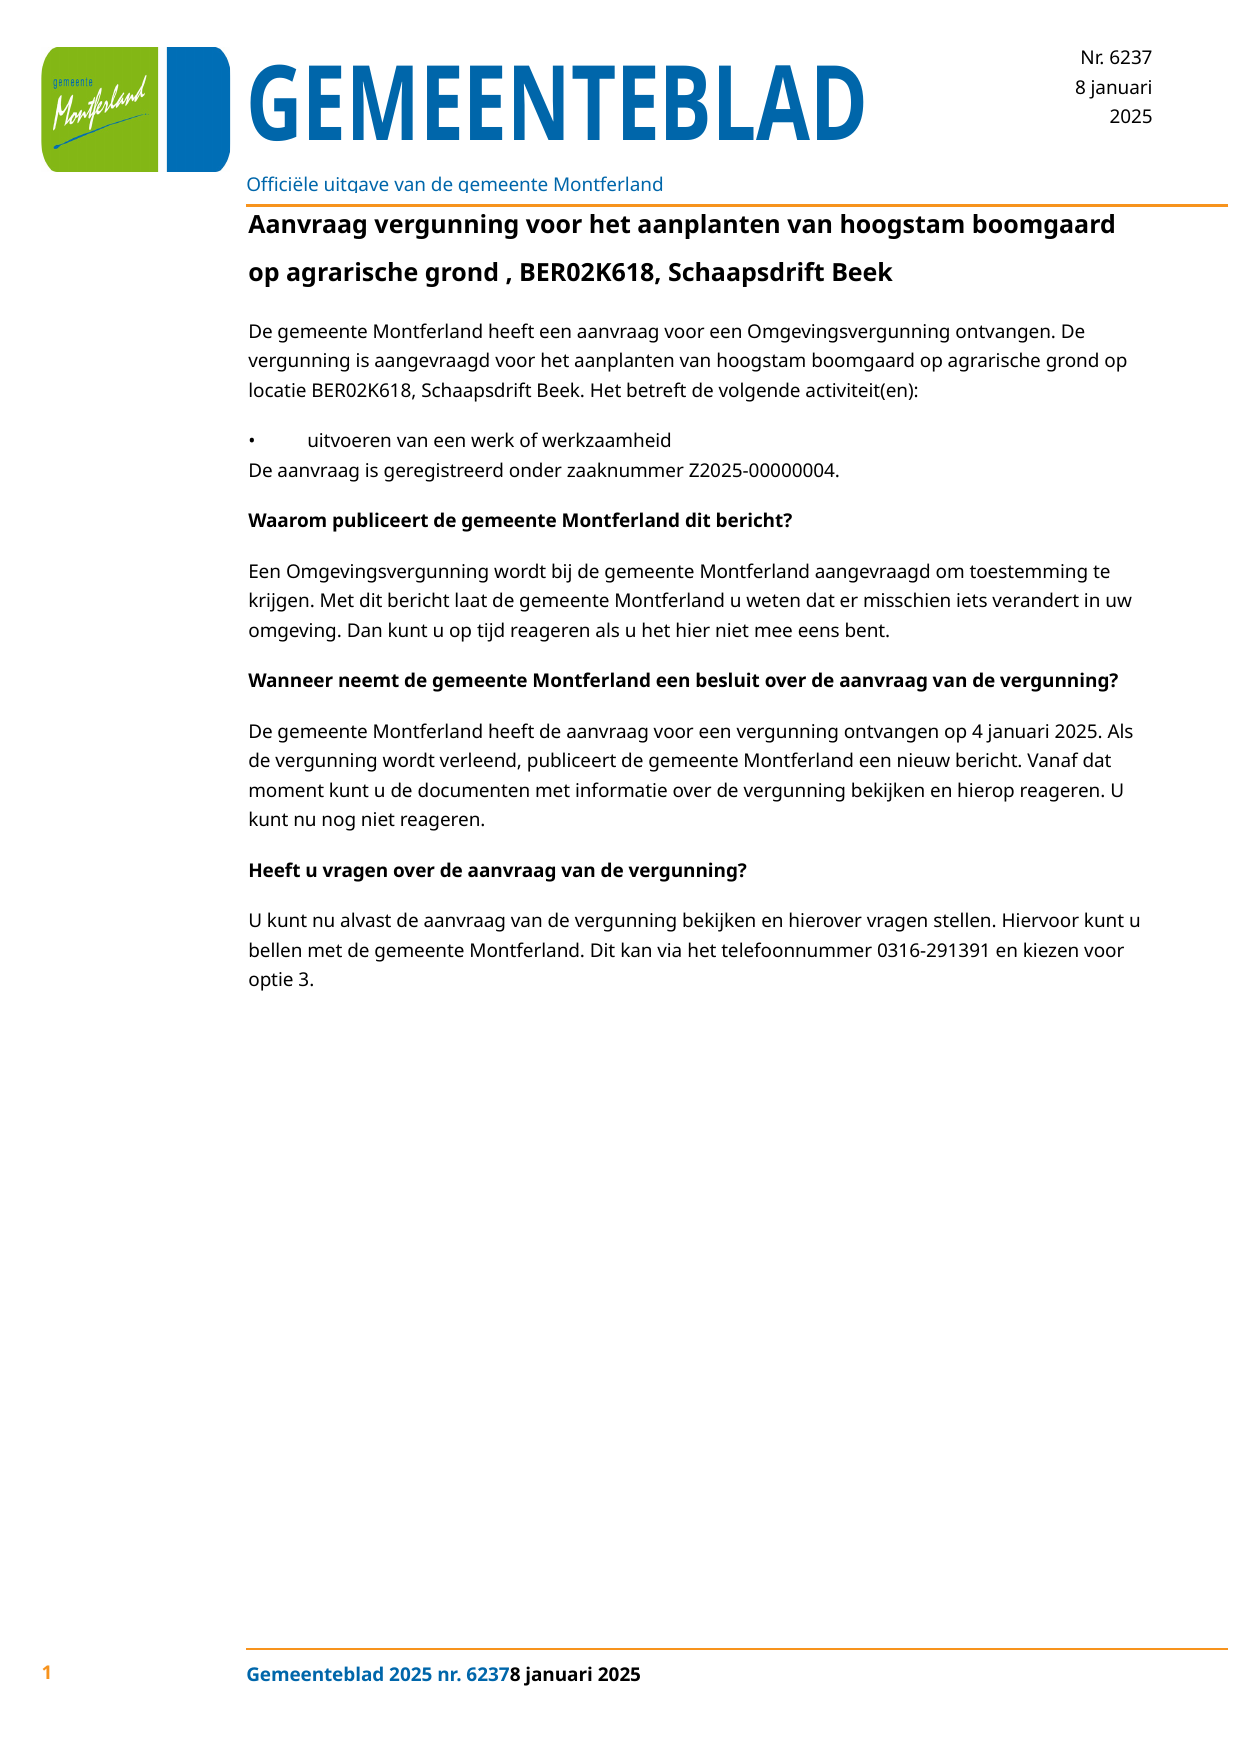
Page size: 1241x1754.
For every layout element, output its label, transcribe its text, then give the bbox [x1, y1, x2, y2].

text Een Omgevingsvergunning wordt bij de gemeente Montferland aangevraagd om toestemming te krijgen. Met dit bericht laat de gemeente Montferland u weten dat er misschien iets verandert in uw omgeving. Dan kunt u op tijd reageren als u het hier niet mee eens bent. [248, 558, 1152, 643]
text De aanvraag is geregistreerd onder zaaknummer Z2025-00000004. [248, 457, 1152, 483]
text Waarom publiceert de gemeente Montferland dit bericht? [248, 507, 1152, 533]
text Wanneer neemt de gemeente Montferland een besluit over de aanvraag van de vergunning? [248, 667, 1152, 693]
text De gemeente Montferland heeft een aanvraag voor een Omgevingsvergunning ontvangen. De vergunning is aangevraagd voor het aanplanten van hoogstam boomgaard op agrarische grond op locatie BER02K618, Schaapsdrift Beek. Het betreft de volgende activiteit(en): [248, 318, 1152, 403]
picture [41, 47, 231, 172]
list uitvoeren van een werk of werkzaamheid [248, 427, 1152, 453]
text U kunt nu alvast de aanvraag van de vergunning bekijken en hierover vragen stellen. Hiervoor kunt u bellen met de gemeente Montferland. Dit kan via het telefoonnummer 0316-291391 en kiezen voor optie 3. [248, 907, 1152, 992]
text Heeft u vragen over de aanvraag van de vergunning? [248, 857, 1152, 883]
text De gemeente Montferland heeft de aanvraag voor een vergunning ontvangen op 4 januari 2025. Als de vergunning wordt verleend, publiceert de gemeente Montferland een nieuw bericht. Vanaf dat moment kunt u de documenten met informatie over de vergunning bekijken en hierop reageren. U kunt nu nog niet reageren. [248, 718, 1152, 832]
text Aanvraag vergunning voor het aanplanten van hoogstam boomgaard op agrarische grond , BER02K618, Schaapsdrift Beek [248, 207, 1152, 288]
